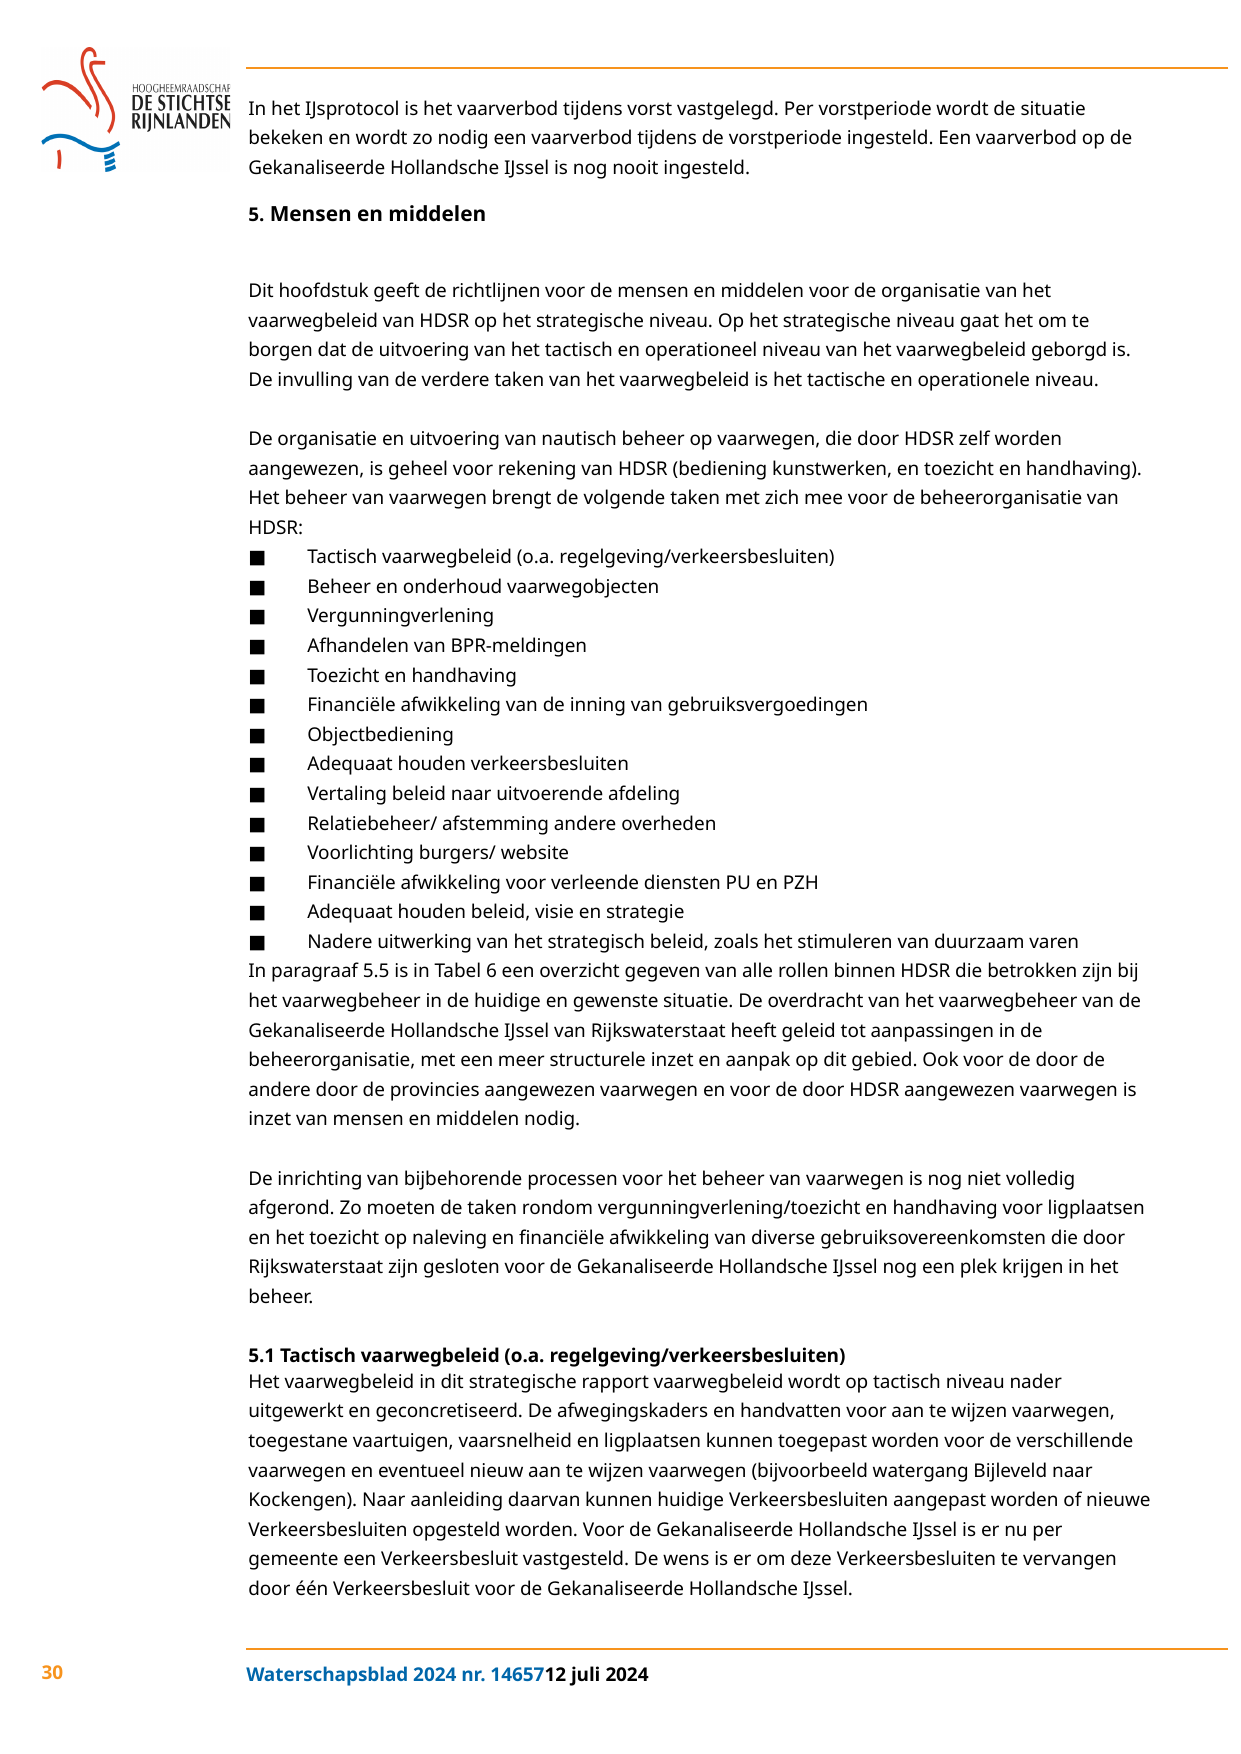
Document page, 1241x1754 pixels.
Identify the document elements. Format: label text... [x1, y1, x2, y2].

list Adequaat houden verkeersbesluiten [248, 751, 1152, 776]
picture [41, 47, 231, 172]
text In paragraaf 5.5 is in Tabel 6 een overzicht gegeven van alle rollen binnen HDSR die betrokken zijn bij het vaarwegbeheer in de huidige en gewenste situatie. De overdracht van het vaarwegbeheer van de Gekanaliseerde Hollandsche IJssel van Rijkswaterstaat heeft geleid tot aanpassingen in de beheerorganisatie, met een meer structurele inzet en aanpak op dit gebied. Ook voor de door de andere door de provincies aangewezen vaarwegen en voor de door HDSR aangewezen vaarwegen is inzet van mensen en middelen nodig. [248, 958, 1152, 1131]
list Relatiebeheer/ afstemming andere overheden [248, 810, 1152, 836]
text In het IJsprotocol is het vaarverbod tijdens vorst vastgelegd. Per vorstperiode wordt de situatie bekeken en wordt zo nodig een vaarverbod tijdens de vorstperiode ingesteld. Een vaarverbod op de Gekanaliseerde Hollandsche IJssel is nog nooit ingesteld. [248, 95, 1152, 180]
list Afhandelen van BPR-meldingen [248, 632, 1152, 658]
text De organisatie en uitvoering van nautisch beheer op vaarwegen, die door HDSR zelf worden aangewezen, is geheel voor rekening van HDSR (bediening kunstwerken, en toezicht en handhaving). Het beheer van vaarwegen brengt de volgende taken met zich mee voor de beheerorganisatie van HDSR: [248, 425, 1152, 540]
list Beheer en onderhoud vaarwegobjecten [248, 573, 1152, 599]
text Het vaarwegbeleid in dit strategische rapport vaarwegbeleid wordt op tactisch niveau nader uitgewerkt en geconcretiseerd. De afwegingskaders en handvatten voor aan te wijzen vaarwegen, toegestane vaartuigen, vaarsnelheid en ligplaatsen kunnen toegepast worden voor de verschillende vaarwegen en eventueel nieuw aan te wijzen vaarwegen (bijvoorbeeld watergang Bijleveld naar Kockengen). Naar aanleiding daarvan kunnen huidige Verkeersbesluiten aangepast worden of nieuwe Verkeersbesluiten opgesteld worden. Voor de Gekanaliseerde Hollandsche IJssel is er nu per gemeente een Verkeersbesluit vastgesteld. De wens is er om deze Verkeersbesluiten te vervangen door één Verkeersbesluit voor de Gekanaliseerde Hollandsche IJssel. [248, 1368, 1152, 1601]
list Toezicht en handhaving [248, 662, 1152, 688]
list Financiële afwikkeling van de inning van gebruiksvergoedingen [248, 691, 1152, 717]
list Vergunningverlening [248, 603, 1152, 628]
list Voorlichting burgers/ website [248, 839, 1152, 865]
list Vertaling beleid naar uitvoerende afdeling [248, 780, 1152, 806]
text De inrichting van bijbehorende processen voor het beheer van vaarwegen is nog niet volledig afgerond. Zo moeten de taken rondom vergunningverlening/toezicht en handhaving voor ligplaatsen en het toezicht op naleving en financiële afwikkeling van diverse gebruiksovereenkomsten die door Rijkswaterstaat zijn gesloten voor de Gekanaliseerde Hollandsche IJssel nog een plek krijgen in het beheer. [248, 1165, 1152, 1309]
list Tactisch vaarwegbeleid (o.a. regelgeving/verkeersbesluiten) [248, 543, 1152, 569]
text Dit hoofdstuk geeft de richtlijnen voor de mensen en middelen voor de organisatie van het vaarwegbeleid van HDSR op het strategische niveau. Op het strategische niveau gaat het om te borgen dat de uitvoering van het tactisch en operationeel niveau van het vaarwegbeleid geborgd is. De invulling van de verdere taken van het vaarwegbeleid is het tactische en operationele niveau. [248, 277, 1152, 392]
list Adequaat houden beleid, visie en strategie [248, 898, 1152, 924]
list Financiële afwikkeling voor verleende diensten PU en PZH [248, 869, 1152, 895]
list Nadere uitwerking van het strategisch beleid, zoals het stimuleren van duurzaam varen [248, 928, 1152, 954]
text 5. Mensen en middelen [248, 199, 1152, 228]
text 5.1 Tactisch vaarwegbeleid (o.a. regelgeving/verkeersbesluiten) [248, 1342, 1152, 1368]
list Objectbediening [248, 721, 1152, 747]
